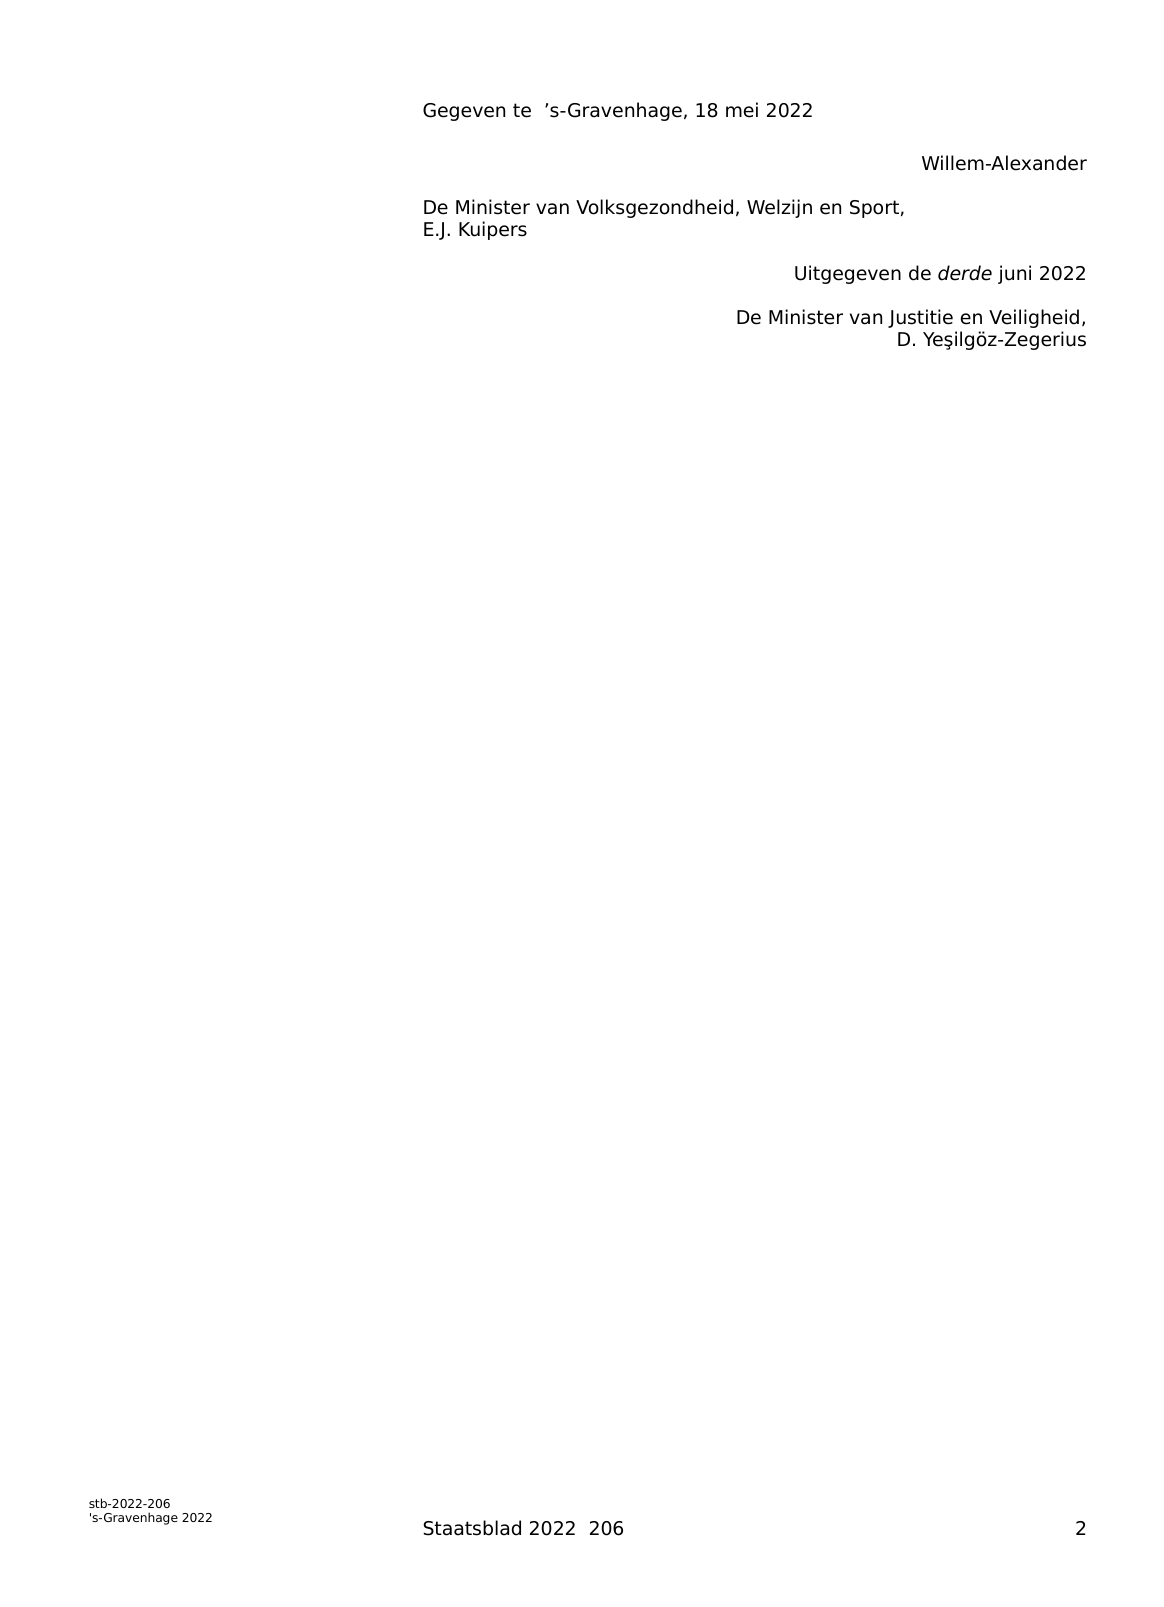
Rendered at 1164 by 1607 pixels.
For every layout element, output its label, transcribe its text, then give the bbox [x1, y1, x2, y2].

text stb-2022-206 [88, 1497, 323, 1511]
text Gegeven te ’s-Gravenhage, 18 mei 2022 [422, 100, 1087, 122]
text 's-Gravenhage 2022 [88, 1511, 323, 1525]
text Uitgegeven de derde juni 2022 [422, 263, 1087, 285]
text De Minister van Justitie en Veiligheid, D. Yeşilgöz-Zegerius [422, 307, 1087, 351]
text Willem-Alexander [422, 152, 1087, 174]
text De Minister van Volksgezondheid, Welzijn en Sport, E.J. Kuipers [422, 197, 1087, 241]
